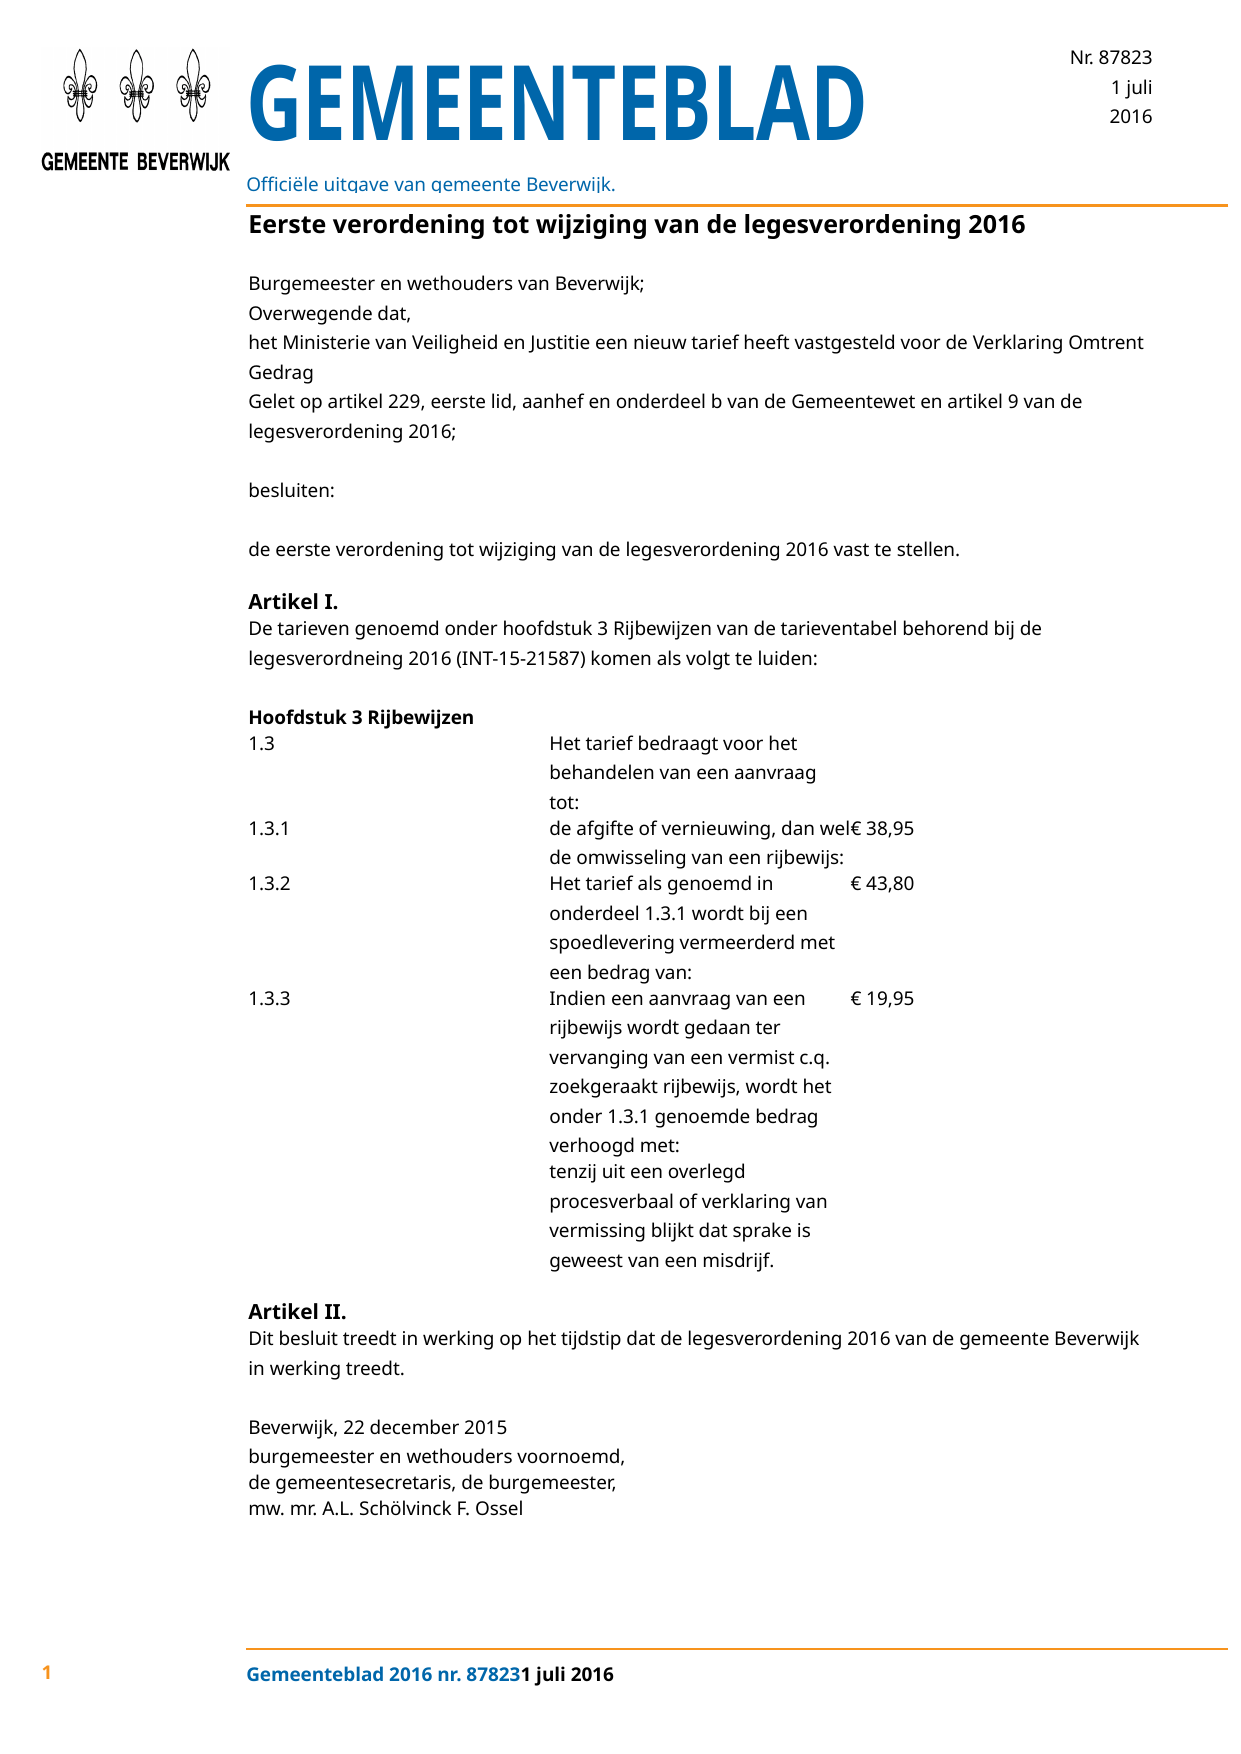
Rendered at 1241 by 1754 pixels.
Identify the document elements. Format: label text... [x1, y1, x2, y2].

table_cell [850, 1158, 1152, 1273]
text de gemeentesecretaris, de burgemeester, [248, 1469, 1152, 1495]
table_header Hoofdstuk 3 Rijbewijzen [248, 704, 1152, 730]
table_cell 1.3.2 [248, 870, 549, 985]
table_cell Indien een aanvraag van een rijbewijs wordt gedaan ter vervanging van een vermist c.q. zoekgeraakt rijbewijs, wordt het onder 1.3.1 genoemde bedrag verhoogd met: [549, 985, 850, 1158]
table_cell 1.3 [248, 730, 549, 815]
text Beverwijk, 22 december 2015 [248, 1414, 1152, 1440]
text De tarieven genoemd onder hoofdstuk 3 Rijbewijzen van de tarieventabel behorend bij de legesverordneing 2016 (INT-15-21587) komen als volgt te luiden: [248, 615, 1152, 671]
text Artikel II. [248, 1297, 1152, 1325]
text Gelet op artikel 229, eerste lid, aanhef en onderdeel b van de Gemeentewet en artikel 9 van de legesverordening 2016; [248, 389, 1152, 444]
text besluiten: [248, 477, 1152, 503]
table_cell tenzij uit een overlegd procesverbaal of verklaring van vermissing blijkt dat sprake is geweest van een misdrijf. [549, 1158, 850, 1273]
table_cell [850, 730, 1152, 815]
text het Ministerie van Veiligheid en Justitie een nieuw tarief heeft vastgesteld voor de Verklaring Omtrent Gedrag [248, 329, 1152, 385]
text Burgemeester en wethouders van Beverwijk; [248, 270, 1152, 296]
picture [41, 47, 231, 172]
table_cell [248, 1158, 549, 1273]
table_cell 1.3.3 [248, 985, 549, 1158]
text mw. mr. A.L. Schölvinck F. Ossel [248, 1495, 1152, 1521]
table_cell Het tarief als genoemd in onderdeel 1.3.1 wordt bij een spoedlevering vermeerderd met een bedrag van: [549, 870, 850, 985]
text Artikel I. [248, 587, 1152, 615]
table_cell 1.3.1 [248, 815, 549, 870]
table_cell Het tarief bedraagt voor het behandelen van een aanvraag tot: [549, 730, 850, 815]
text Overwegende dat, [248, 300, 1152, 326]
table_cell € 19,95 [850, 985, 1152, 1158]
table_cell € 43,80 [850, 870, 1152, 985]
text Eerste verordening tot wijziging van de legesverordening 2016 [248, 207, 1152, 241]
text burgemeester en wethouders voornoemd, [248, 1444, 1152, 1469]
text Dit besluit treedt in werking op het tijdstip dat de legesverordening 2016 van de gemeente Beverwijk in werking treedt. [248, 1325, 1152, 1381]
text de eerste verordening tot wijziging van de legesverordening 2016 vast te stellen. [248, 537, 1152, 562]
table_cell € 38,95 [850, 815, 1152, 870]
table_cell de afgifte of vernieuwing, dan wel de omwisseling van een rijbewijs: [549, 815, 850, 870]
